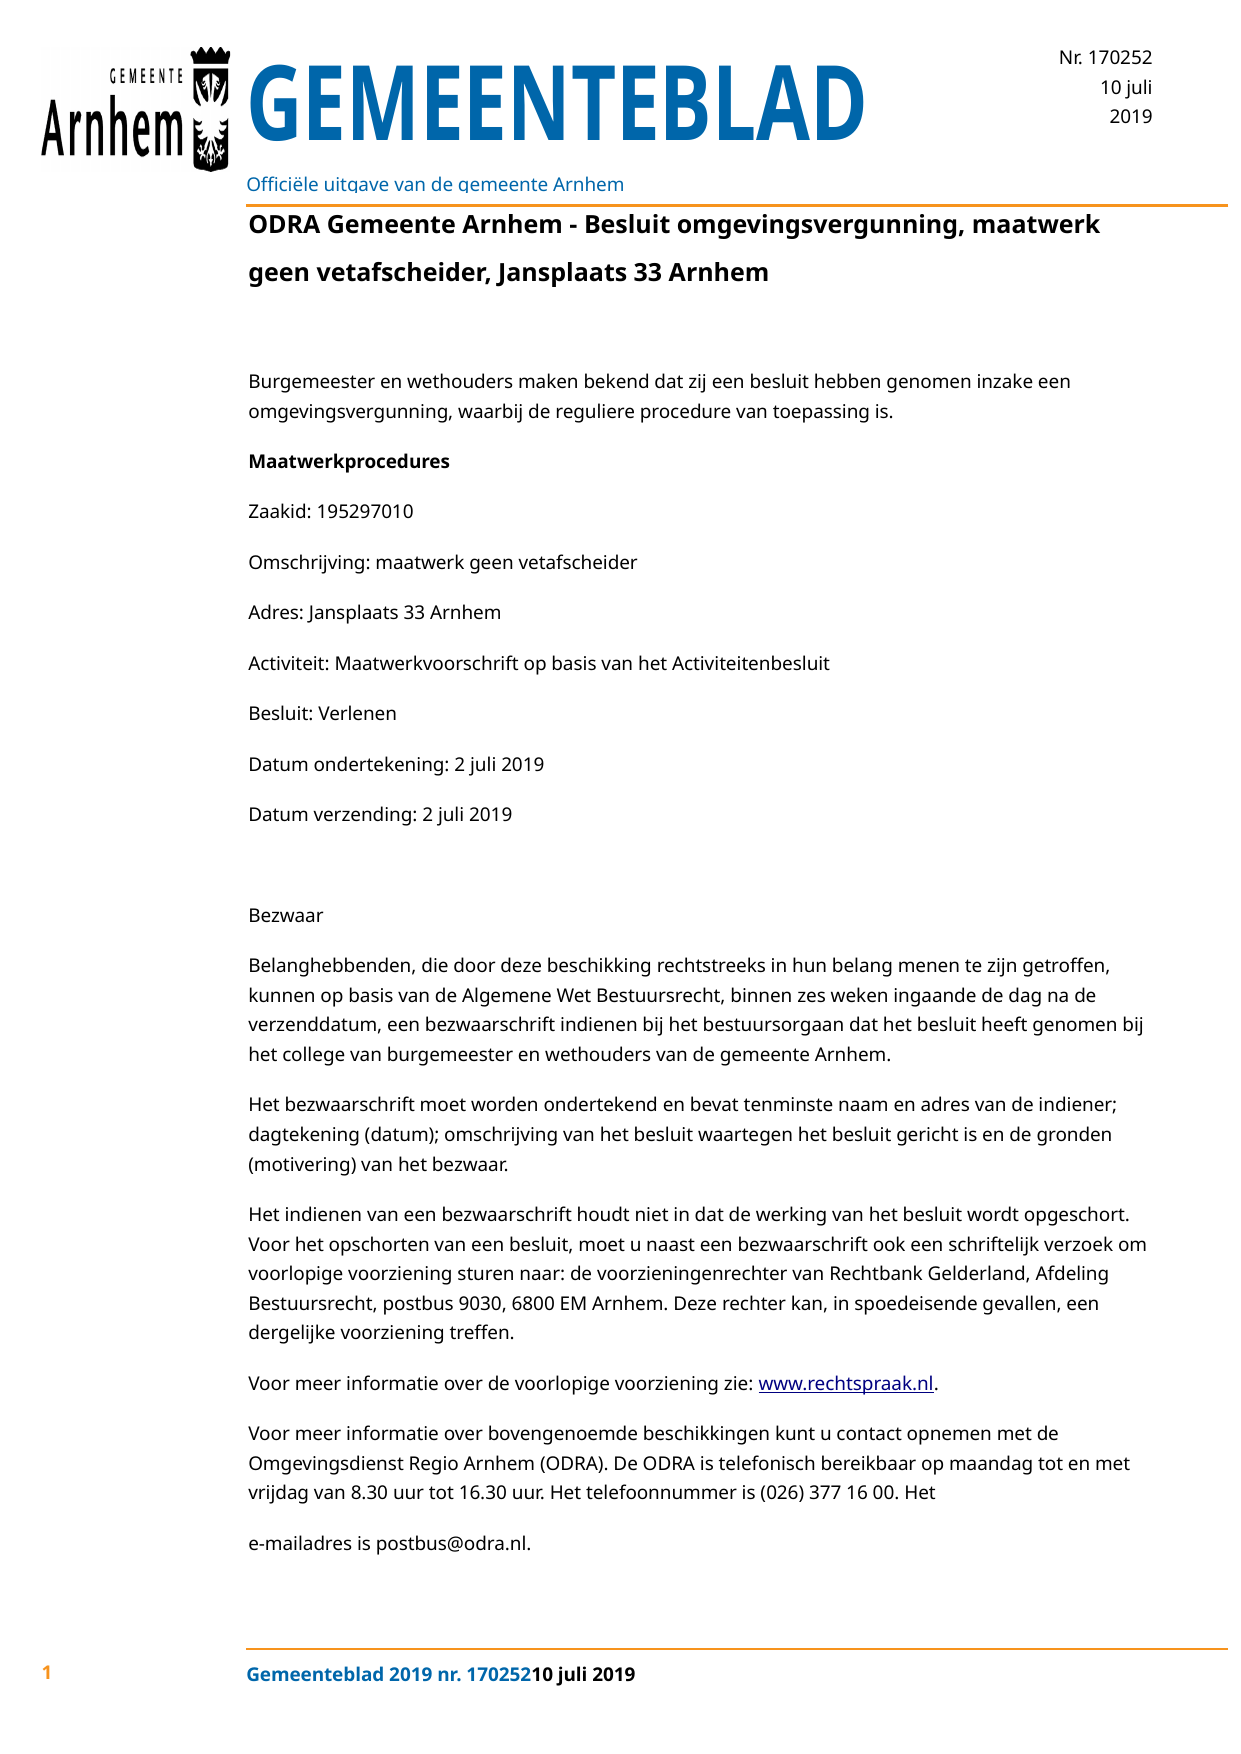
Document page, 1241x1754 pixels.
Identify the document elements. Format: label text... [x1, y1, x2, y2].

text Het indienen van een bezwaarschrift houdt niet in dat de werking van het besluit wordt opgeschort. Voor het opschorten van een besluit, moet u naast een bezwaarschrift ook een schriftelijk verzoek om voorlopige voorziening sturen naar: de voorzieningenrechter van Rechtbank Gelderland, Afdeling Bestuursrecht, postbus 9030, 6800 EM Arnhem. Deze rechter kan, in spoedeisende gevallen, een dergelijke voorziening treffen. [248, 1201, 1152, 1345]
text Belanghebbenden, die door deze beschikking rechtstreeks in hun belang menen te zijn getroffen, kunnen op basis van de Algemene Wet Bestuursrecht, binnen zes weken ingaande de dag na de verzenddatum, een bezwaarschrift indienen bij het bestuursorgaan dat het besluit heeft genomen bij het college van burgemeester en wethouders van de gemeente Arnhem. [248, 952, 1152, 1067]
text e-mailadres is postbus@odra.nl. [248, 1530, 1152, 1556]
text ODRA Gemeente Arnhem - Besluit omgevingsvergunning, maatwerk geen vetafscheider, Jansplaats 33 Arnhem [248, 207, 1152, 288]
text Datum ondertekening: 2 juli 2019 [248, 751, 1152, 777]
text Zaakid: 195297010 [248, 499, 1152, 524]
picture [41, 47, 231, 172]
text Burgemeester en wethouders maken bekend dat zij een besluit hebben genomen inzake een omgevingsvergunning, waarbij de reguliere procedure van toepassing is. [248, 368, 1152, 424]
text Maatwerkprocedures [248, 448, 1152, 474]
text Besluit: Verlenen [248, 700, 1152, 726]
text Datum verzending: 2 juli 2019 [248, 801, 1152, 827]
text Adres: Jansplaats 33 Arnhem [248, 599, 1152, 625]
text Voor meer informatie over bovengenoemde beschikkingen kunt u contact opnemen met de Omgevingsdienst Regio Arnhem (ODRA). De ODRA is telefonisch bereikbaar op maandag tot en met vrijdag van 8.30 uur tot 16.30 uur. Het telefoonnummer is (026) 377 16 00. Het [248, 1420, 1152, 1505]
text Bezwaar [248, 902, 1152, 928]
text Activiteit: Maatwerkvoorschrift op basis van het Activiteitenbesluit [248, 650, 1152, 676]
text Het bezwaarschrift moet worden ondertekend en bevat tenminste naam en adres van de indiener; dagtekening (datum); omschrijving van het besluit waartegen het besluit gericht is en de gronden (motivering) van het bezwaar. [248, 1092, 1152, 1177]
text Omschrijving: maatwerk geen vetafscheider [248, 549, 1152, 575]
text Voor meer informatie over de voorlopige voorziening zie: www.rechtspraak.nl. [248, 1370, 1152, 1396]
